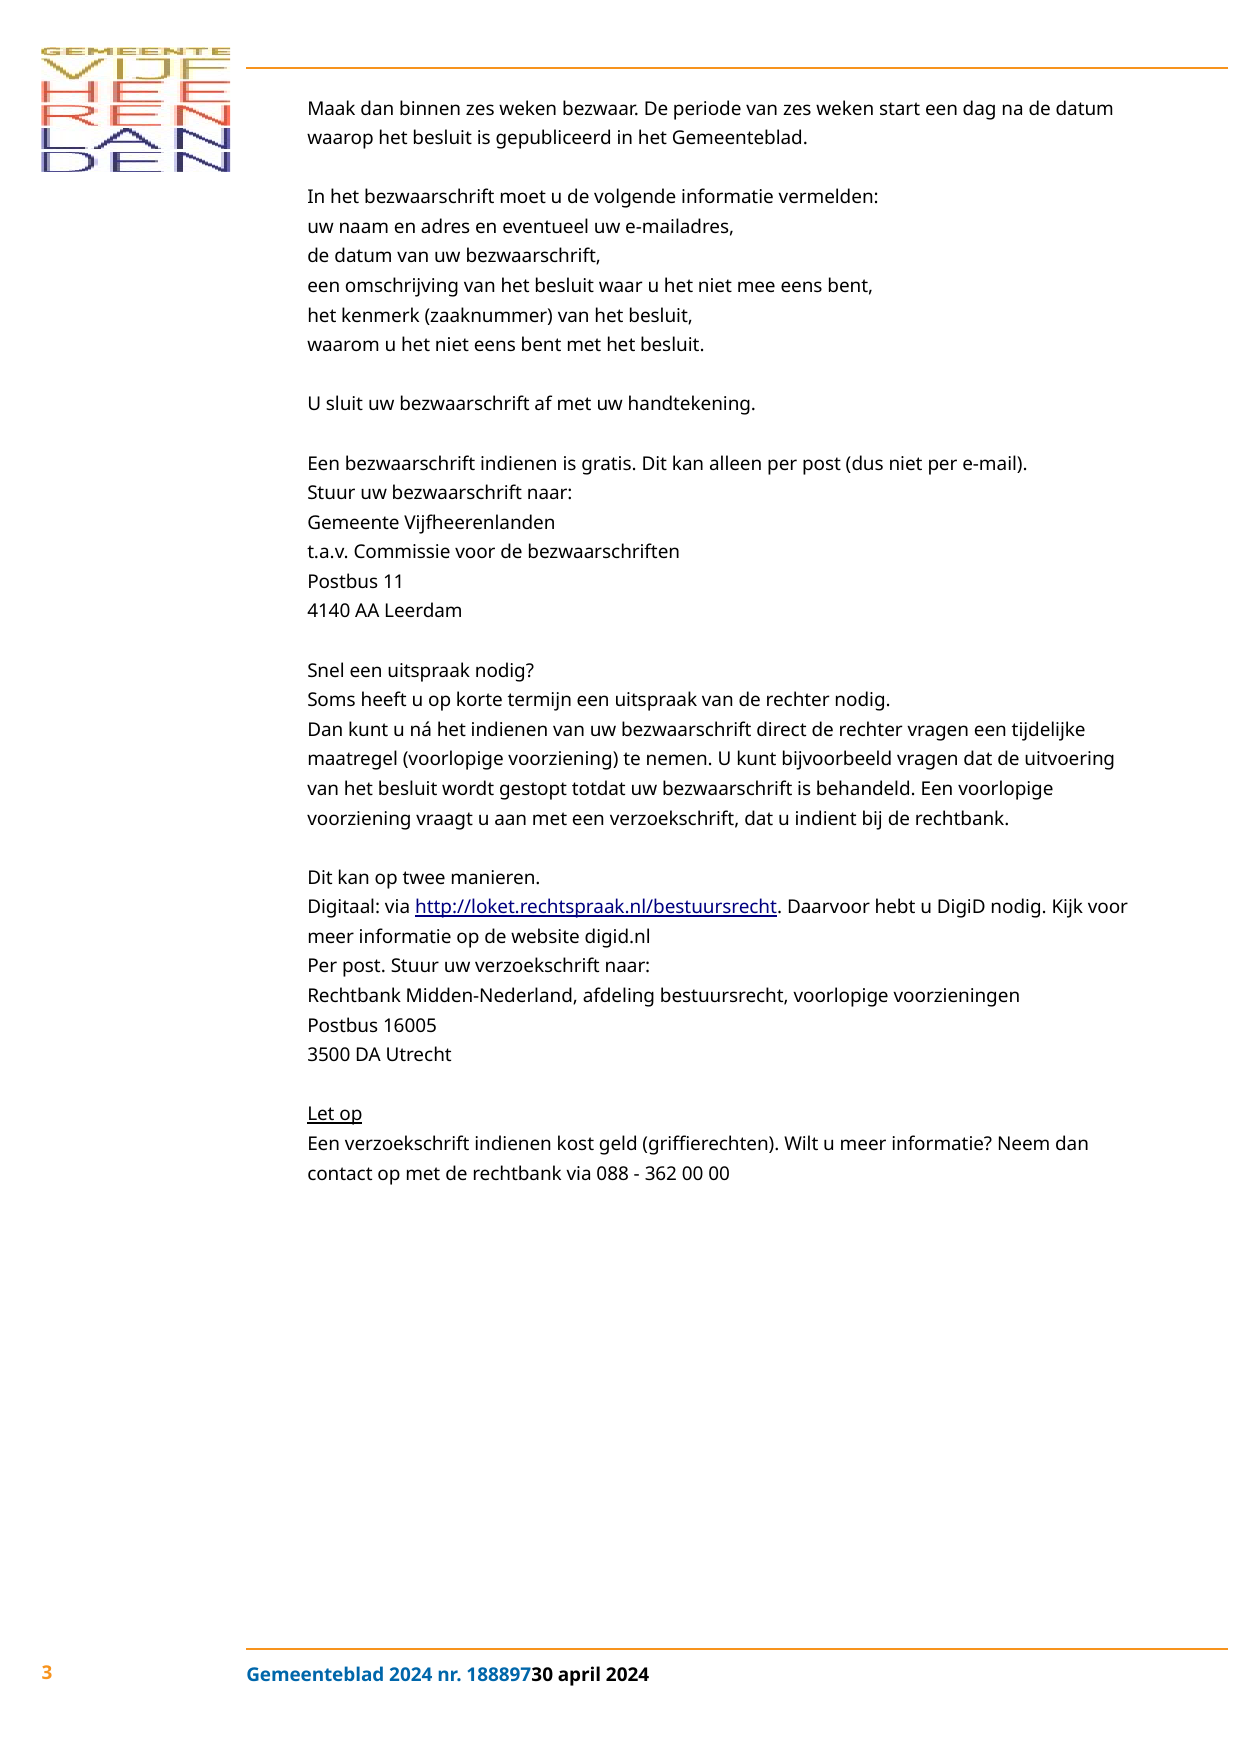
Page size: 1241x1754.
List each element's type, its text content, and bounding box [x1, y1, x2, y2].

list U sluit uw bezwaarschrift af met uw handtekening. [248, 391, 1152, 416]
list Postbus 11 [248, 568, 1152, 594]
list 3500 DA Utrecht [248, 1041, 1152, 1067]
list waarom u het niet eens bent met het besluit. [248, 331, 1152, 357]
list Rechtbank Midden-Nederland, afdeling bestuursrecht, voorlopige voorzieningen [248, 982, 1152, 1008]
list 4140 AA Leerdam [248, 598, 1152, 623]
list t.a.v. Commissie voor de bezwaarschriften [248, 538, 1152, 564]
picture [41, 47, 231, 172]
list het kenmerk (zaaknummer) van het besluit, [248, 302, 1152, 328]
list een omschrijving van het besluit waar u het niet mee eens bent, [248, 272, 1152, 298]
list Gemeente Vijfheerenlanden [248, 509, 1152, 535]
list Snel een uitspraak nodig? [248, 657, 1152, 683]
list Postbus 16005 [248, 1012, 1152, 1038]
list Digitaal: via http://loket.rechtspraak.nl/bestuursrecht. Daarvoor hebt u DigiD nodig. Kijk voor meer informatie op de website digid.nl [248, 893, 1152, 949]
list Per post. Stuur uw verzoekschrift naar: [248, 953, 1152, 978]
list In het bezwaarschrift moet u de volgende informatie vermelden: [248, 183, 1152, 209]
list de datum van uw bezwaarschrift, [248, 243, 1152, 268]
list Soms heeft u op korte termijn een uitspraak van de rechter nodig. [248, 686, 1152, 712]
list Dan kunt u ná het indienen van uw bezwaarschrift direct de rechter vragen een tijdelijke maatregel (voorlopige voorziening) te nemen. U kunt bijvoorbeeld vragen dat de uitvoering van het besluit wordt gestopt totdat uw bezwaarschrift is behandeld. Een voorlopige voorziening vraagt u aan met een verzoekschrift, dat u indient bij de rechtbank. [248, 716, 1152, 831]
list Maak dan binnen zes weken bezwaar. De periode van zes weken start een dag na de datum waarop het besluit is gepubliceerd in het Gemeenteblad. [248, 95, 1152, 150]
list Let op [248, 1101, 1152, 1126]
list Een verzoekschrift indienen kost geld (griffierechten). Wilt u meer informatie? Neem dan contact op met de rechtbank via 088 - 362 00 00 [248, 1130, 1152, 1186]
list Stuur uw bezwaarschrift naar: [248, 479, 1152, 505]
list Een bezwaarschrift indienen is gratis. Dit kan alleen per post (dus niet per e-mail). [248, 450, 1152, 476]
list Dit kan op twee manieren. [248, 864, 1152, 890]
list uw naam en adres en eventueel uw e-mailadres, [248, 213, 1152, 239]
